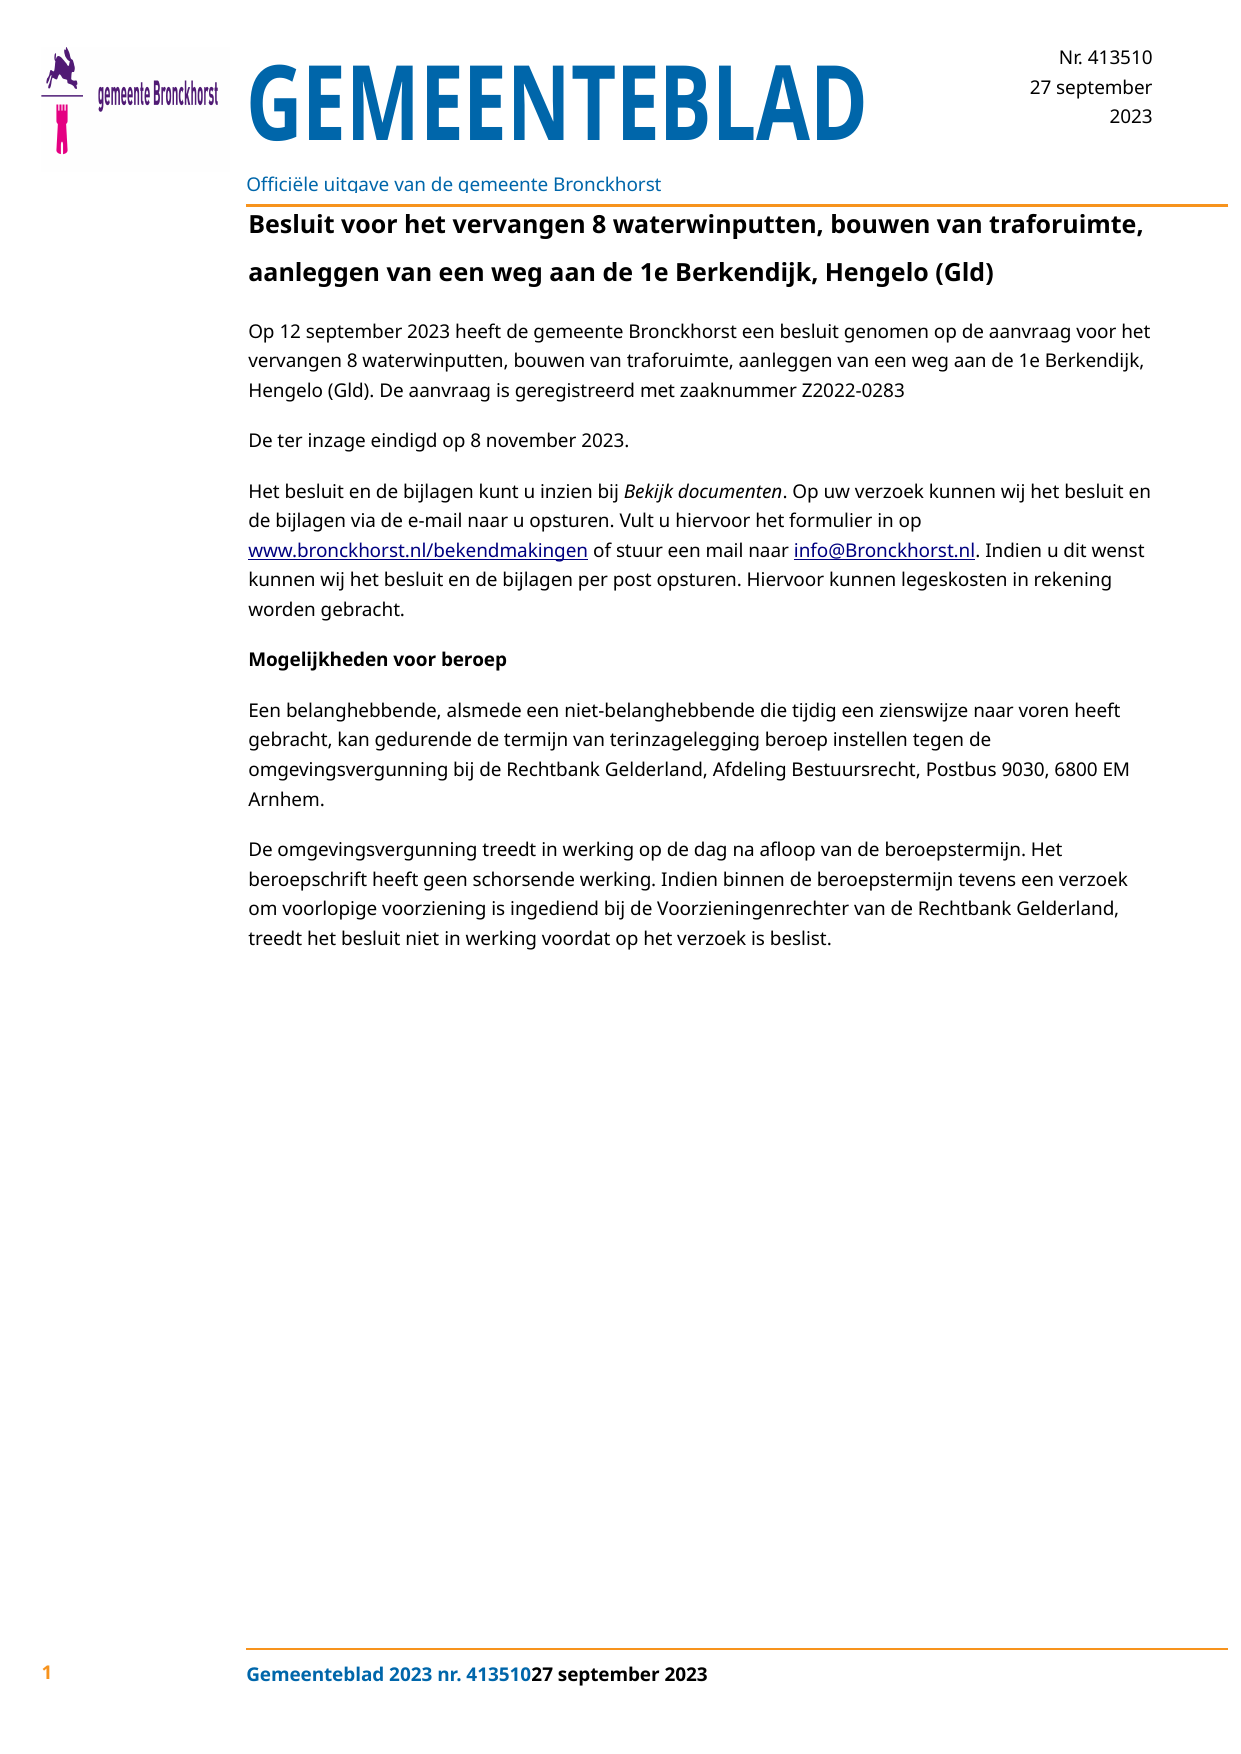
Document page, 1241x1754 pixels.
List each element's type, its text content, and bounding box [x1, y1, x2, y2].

text Op 12 september 2023 heeft de gemeente Bronckhorst een besluit genomen op de aanvraag voor het vervangen 8 waterwinputten, bouwen van traforuimte, aanleggen van een weg aan de 1e Berkendijk, Hengelo (Gld). De aanvraag is geregistreerd met zaaknummer Z2022-0283 [248, 318, 1152, 403]
text De ter inzage eindigd op 8 november 2023. [248, 427, 1152, 453]
text De omgevingsvergunning treedt in werking op de dag na afloop van de beroepstermijn. Het beroepschrift heeft geen schorsende werking. Indien binnen de beroepstermijn tevens een verzoek om voorlopige voorziening is ingediend bij de Voorzieningenrechter van de Rechtbank Gelderland, treedt het besluit niet in werking voordat op het verzoek is beslist. [248, 836, 1152, 951]
picture [41, 47, 231, 172]
text Het besluit en de bijlagen kunt u inzien bij Bekijk documenten. Op uw verzoek kunnen wij het besluit en de bijlagen via de e-mail naar u opsturen. Vult u hiervoor het formulier in op www.bronckhorst.nl/bekendmakingen of stuur een mail naar info@Bronckhorst.nl. Indien u dit wenst kunnen wij het besluit en de bijlagen per post opsturen. Hiervoor kunnen legeskosten in rekening worden gebracht. [248, 478, 1152, 622]
text Besluit voor het vervangen 8 waterwinputten, bouwen van traforuimte, aanleggen van een weg aan de 1e Berkendijk, Hengelo (Gld) [248, 207, 1152, 288]
text Mogelijkheden voor beroep [248, 647, 1152, 672]
text Een belanghebbende, alsmede een niet-belanghebbende die tijdig een zienswijze naar voren heeft gebracht, kan gedurende de termijn van terinzagelegging beroep instellen tegen de omgevingsvergunning bij de Rechtbank Gelderland, Afdeling Bestuursrecht, Postbus 9030, 6800 EM Arnhem. [248, 697, 1152, 812]
